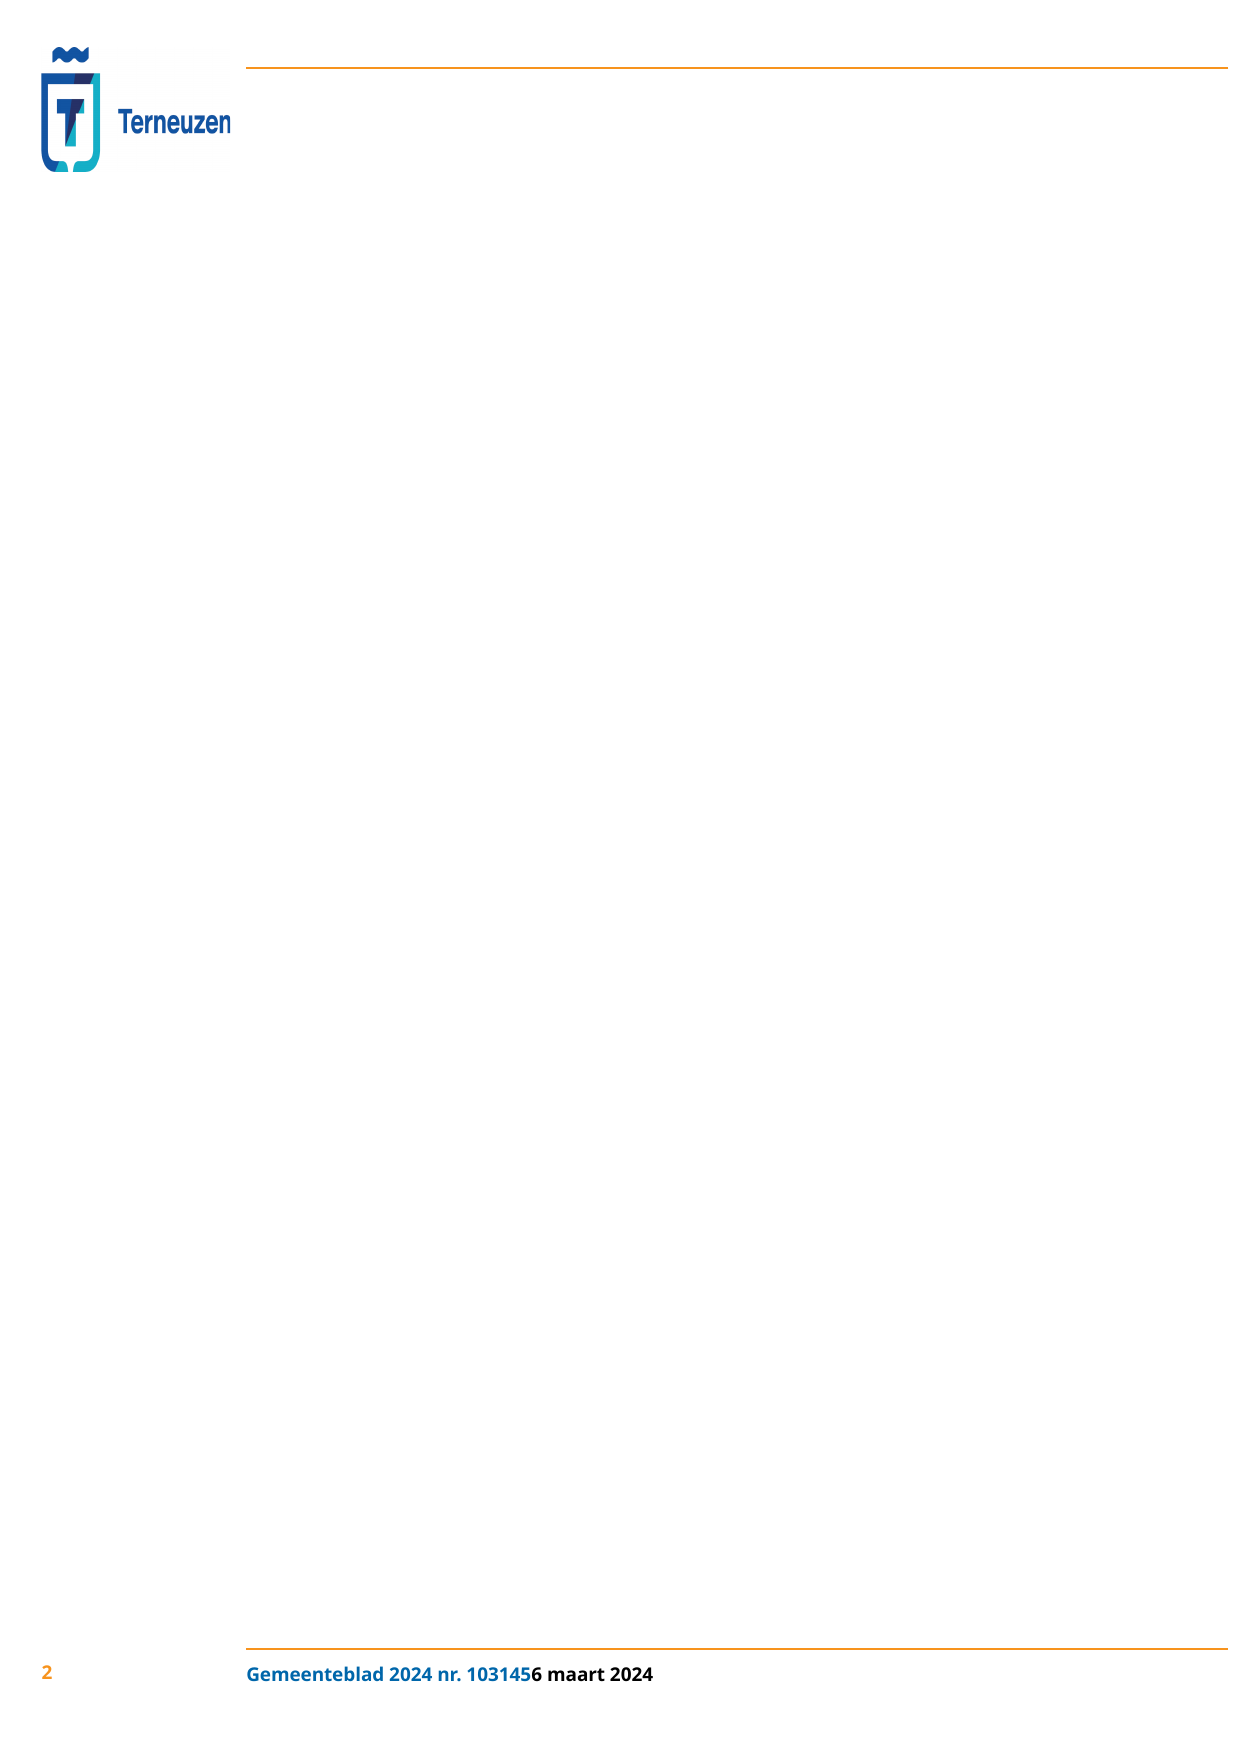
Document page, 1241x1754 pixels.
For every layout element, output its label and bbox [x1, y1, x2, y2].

picture [41, 47, 231, 172]
